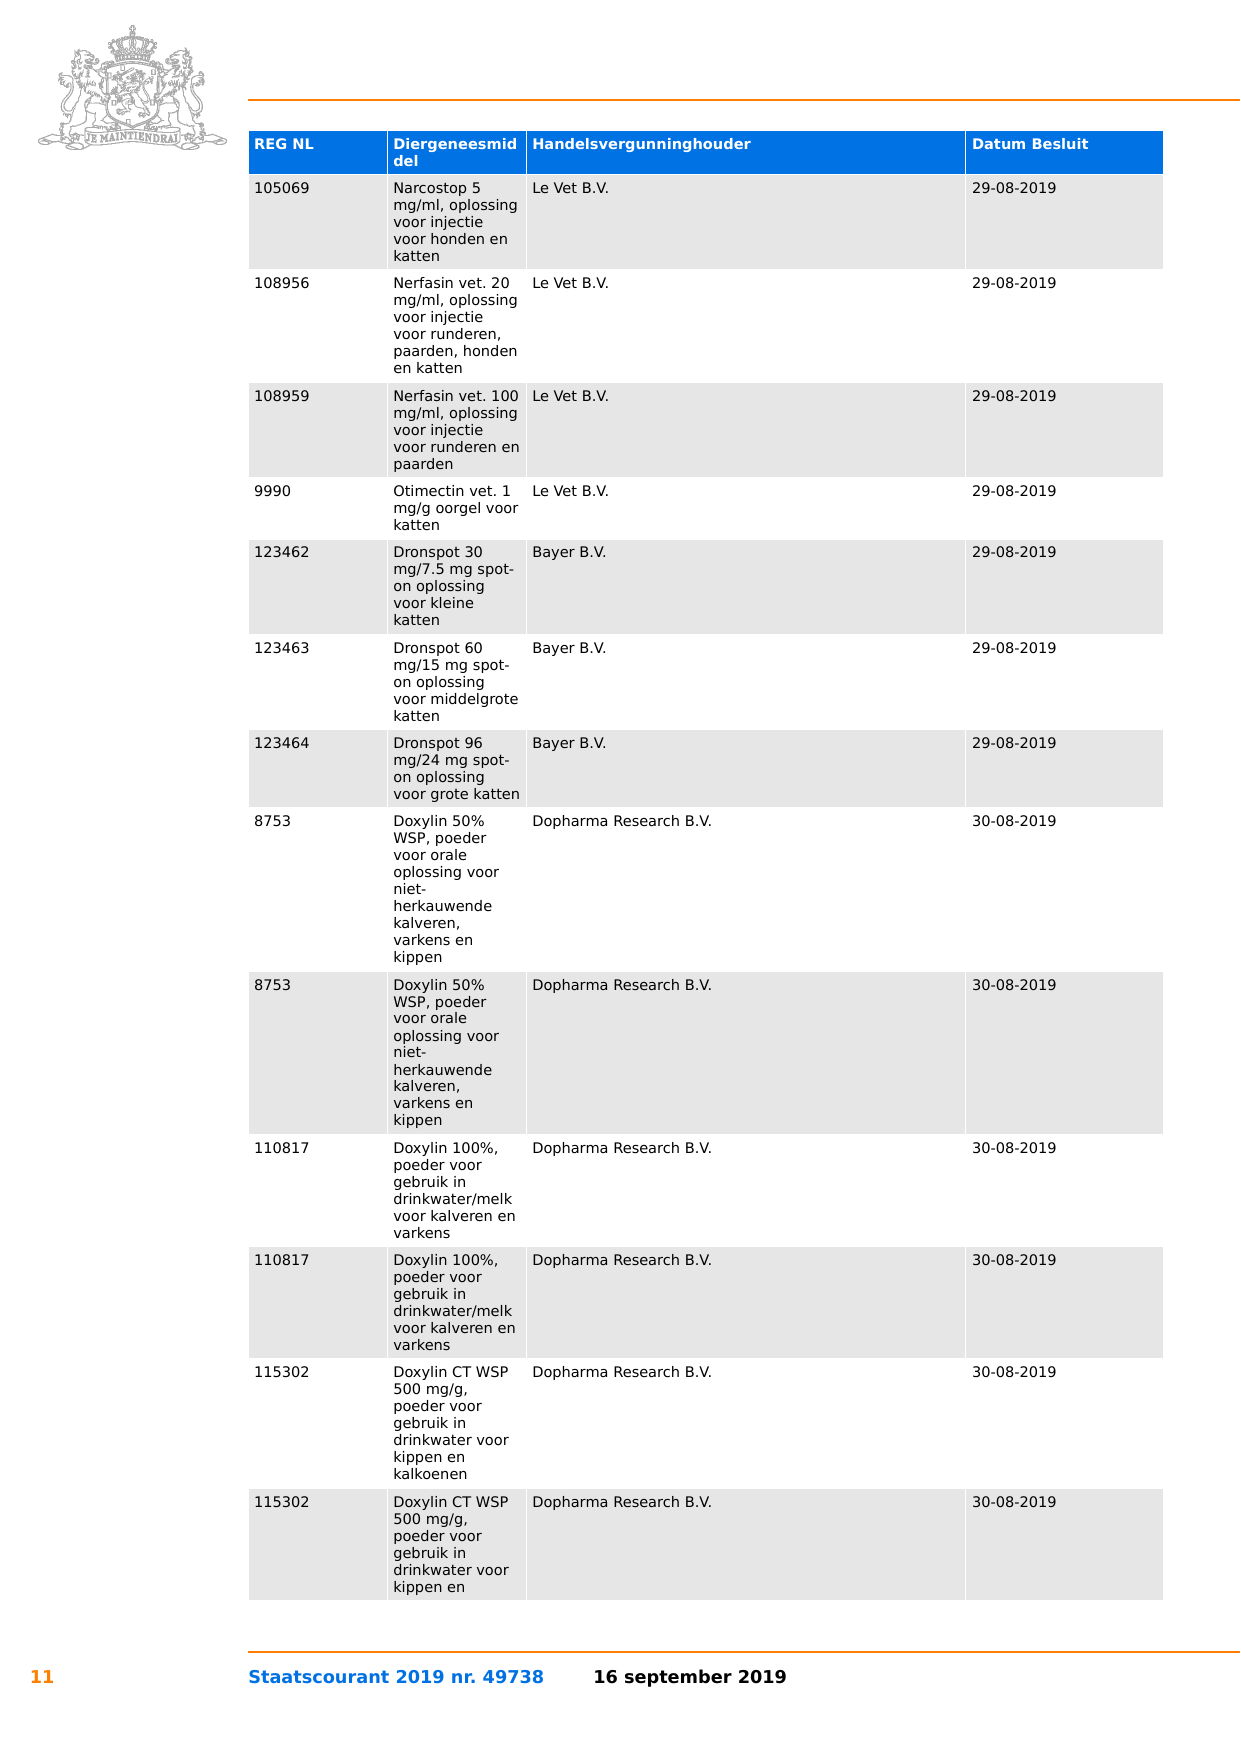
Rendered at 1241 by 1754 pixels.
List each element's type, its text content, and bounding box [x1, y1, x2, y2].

table_cell 30-08-2019 [966, 809, 1163, 971]
table_cell 115302 [249, 1489, 387, 1600]
table_cell Narcostop 5 mg/ml, oplossing voor injectie voor honden en katten [388, 175, 526, 269]
table_cell 29-08-2019 [966, 635, 1163, 729]
table_cell 30-08-2019 [966, 1360, 1163, 1488]
table_cell Otimectin vet. 1 mg/g oorgel voor katten [388, 478, 526, 538]
table_cell Bayer B.V. [527, 635, 965, 729]
table_cell Dronspot 60 mg/15 mg spot-on oplossing voor middelgrote katten [388, 635, 526, 729]
table_header Datum Besluit [966, 131, 1163, 174]
table_cell Nerfasin vet. 100 mg/ml, oplossing voor injectie voor runderen en paarden [388, 383, 526, 477]
table_cell 30-08-2019 [966, 1135, 1163, 1246]
table_cell Le Vet B.V. [527, 271, 965, 382]
table_cell Doxylin 100%, poeder voor gebruik in drinkwater/melk voor kalveren en varkens [388, 1135, 526, 1246]
table_cell 105069 [249, 175, 387, 269]
table_cell Dopharma Research B.V. [527, 1247, 965, 1358]
table_cell 29-08-2019 [966, 730, 1163, 807]
table_cell Dopharma Research B.V. [527, 809, 965, 971]
table_cell Bayer B.V. [527, 730, 965, 807]
table_cell Dopharma Research B.V. [527, 972, 965, 1134]
table_cell Doxylin 100%, poeder voor gebruik in drinkwater/melk voor kalveren en varkens [388, 1247, 526, 1358]
table_cell Bayer B.V. [527, 540, 965, 634]
table_cell 29-08-2019 [966, 540, 1163, 634]
table_cell 110817 [249, 1135, 387, 1246]
table_cell 29-08-2019 [966, 271, 1163, 382]
table_cell Doxylin 50% WSP, poeder voor orale oplossing voor niet-herkauwende kalveren, varkens en kippen [388, 972, 526, 1134]
table_cell 115302 [249, 1360, 387, 1488]
table_cell Doxylin 50% WSP, poeder voor orale oplossing voor niet-herkauwende kalveren, varkens en kippen [388, 809, 526, 971]
table_cell 8753 [249, 809, 387, 971]
table_cell 123462 [249, 540, 387, 634]
table_cell Dopharma Research B.V. [527, 1489, 965, 1600]
table_cell Dopharma Research B.V. [527, 1360, 965, 1488]
table_cell 108956 [249, 271, 387, 382]
table_cell Nerfasin vet. 20 mg/ml, oplossing voor injectie voor runderen, paarden, honden en katten [388, 271, 526, 382]
table_cell Le Vet B.V. [527, 175, 965, 269]
table_cell Le Vet B.V. [527, 383, 965, 477]
table_cell Le Vet B.V. [527, 478, 965, 538]
table_cell 123464 [249, 730, 387, 807]
table_cell 8753 [249, 972, 387, 1134]
table_cell 30-08-2019 [966, 1247, 1163, 1358]
table_cell 29-08-2019 [966, 478, 1163, 538]
table_cell 29-08-2019 [966, 175, 1163, 269]
table_header REG NL [249, 131, 387, 174]
table_cell Dronspot 96 mg/24 mg spot-on oplossing voor grote katten [388, 730, 526, 807]
table_cell Dopharma Research B.V. [527, 1135, 965, 1246]
table_cell Doxylin CT WSP 500 mg/g, poeder voor gebruik in drinkwater voor kippen en [388, 1489, 526, 1600]
table_cell 29-08-2019 [966, 383, 1163, 477]
table_cell 9990 [249, 478, 387, 538]
table_cell 110817 [249, 1247, 387, 1358]
table_cell Doxylin CT WSP 500 mg/g, poeder voor gebruik in drinkwater voor kippen en kalkoenen [388, 1360, 526, 1488]
table_cell Dronspot 30 mg/7.5 mg spot-on oplossing voor kleine katten [388, 540, 526, 634]
table_cell 108959 [249, 383, 387, 477]
table_header Diergeneesmiddel [388, 131, 526, 174]
table_header Handelsvergunninghouder [527, 131, 965, 174]
table_cell 123463 [249, 635, 387, 729]
table_cell 30-08-2019 [966, 972, 1163, 1134]
table_cell 30-08-2019 [966, 1489, 1163, 1600]
picture [38, 25, 227, 150]
